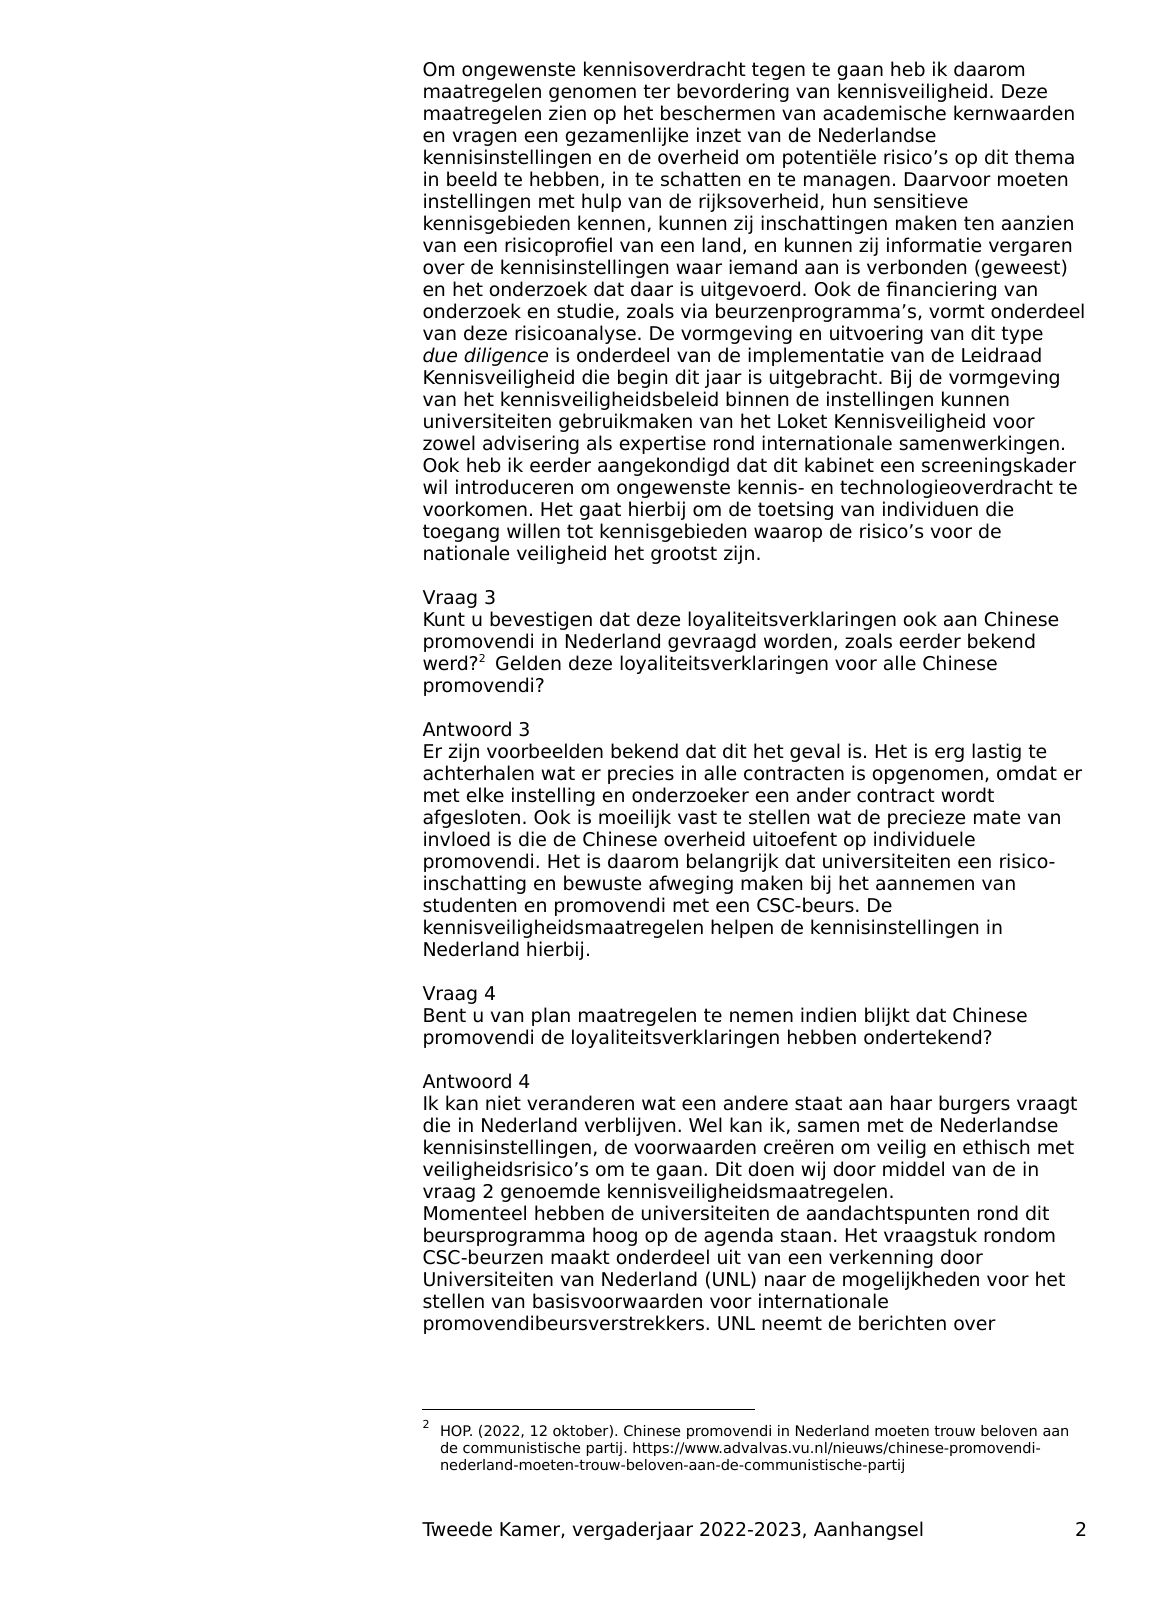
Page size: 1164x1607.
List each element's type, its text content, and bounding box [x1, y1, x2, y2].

text HOP. (2022, 12 oktober). Chinese promovendi in Nederland moeten trouw beloven aan de communistische partij. https://www.advalvas.vu.nl/nieuws/chinese-promovendi-nederland-moeten-trouw-beloven-aan-de-communistische-partij [422, 1418, 1087, 1474]
text Bent u van plan maatregelen te nemen indien blijkt dat Chinese promovendi de loyaliteitsverklaringen hebben ondertekend? [422, 1005, 1087, 1049]
text Momenteel hebben de universiteiten de aandachtspunten rond dit beursprogramma hoog op de agenda staan. Het vraagstuk rondom CSC-beurzen maakt onderdeel uit van een verkenning door Universiteiten van Nederland (UNL) naar de mogelijkheden voor het stellen van basisvoorwaarden voor internationale promovendibeursverstrekkers. UNL neemt de berichten over [422, 1203, 1087, 1335]
text Vraag 3 [422, 587, 1087, 609]
text Vraag 4 [422, 983, 1087, 1005]
text Antwoord 4 [422, 1071, 1087, 1093]
text Om ongewenste kennisoverdracht tegen te gaan heb ik daarom maatregelen genomen ter bevordering van kennisveiligheid. Deze maatregelen zien op het beschermen van academische kernwaarden en vragen een gezamenlijke inzet van de Nederlandse kennisinstellingen en de overheid om potentiële risico’s op dit thema in beeld te hebben, in te schatten en te managen. Daarvoor moeten instellingen met hulp van de rijksoverheid, hun sensitieve kennisgebieden kennen, kunnen zij inschattingen maken ten aanzien van een risicoprofiel van een land, en kunnen zij informatie vergaren over de kennisinstellingen waar iemand aan is verbonden (geweest) en het onderzoek dat daar is uitgevoerd. Ook de financiering van onderzoek en studie, zoals via beurzenprogramma’s, vormt onderdeel van deze risicoanalyse. De vormgeving en uitvoering van dit type due diligence is onderdeel van de implementatie van de Leidraad Kennisveiligheid die begin dit jaar is uitgebracht. Bij de vormgeving van het kennisveiligheidsbeleid binnen de instellingen kunnen universiteiten gebruikmaken van het Loket Kennisveiligheid voor zowel advisering als expertise rond internationale samenwerkingen. Ook heb ik eerder aangekondigd dat dit kabinet een screeningskader wil introduceren om ongewenste kennis- en technologieoverdracht te voorkomen. Het gaat hierbij om de toetsing van individuen die toegang willen tot kennisgebieden waarop de risico’s voor de nationale veiligheid het grootst zijn. [422, 59, 1087, 564]
text Antwoord 3 [422, 719, 1087, 741]
text Kunt u bevestigen dat deze loyaliteitsverklaringen ook aan Chinese promovendi in Nederland gevraagd worden, zoals eerder bekend werd? Gelden deze loyaliteitsverklaringen voor alle Chinese promovendi? [422, 609, 1087, 697]
text Ik kan niet veranderen wat een andere staat aan haar burgers vraagt die in Nederland verblijven. Wel kan ik, samen met de Nederlandse kennisinstellingen, de voorwaarden creëren om veilig en ethisch met veiligheidsrisico’s om te gaan. Dit doen wij door middel van de in vraag 2 genoemde kennisveiligheidsmaatregelen. [422, 1093, 1087, 1203]
text Er zijn voorbeelden bekend dat dit het geval is. Het is erg lastig te achterhalen wat er precies in alle contracten is opgenomen, omdat er met elke instelling en onderzoeker een ander contract wordt afgesloten. Ook is moeilijk vast te stellen wat de precieze mate van invloed is die de Chinese overheid uitoefent op individuele promovendi. Het is daarom belangrijk dat universiteiten een risico-inschatting en bewuste afweging maken bij het aannemen van studenten en promovendi met een CSC-beurs. De kennisveiligheidsmaatregelen helpen de kennisinstellingen in Nederland hierbij. [422, 741, 1087, 961]
